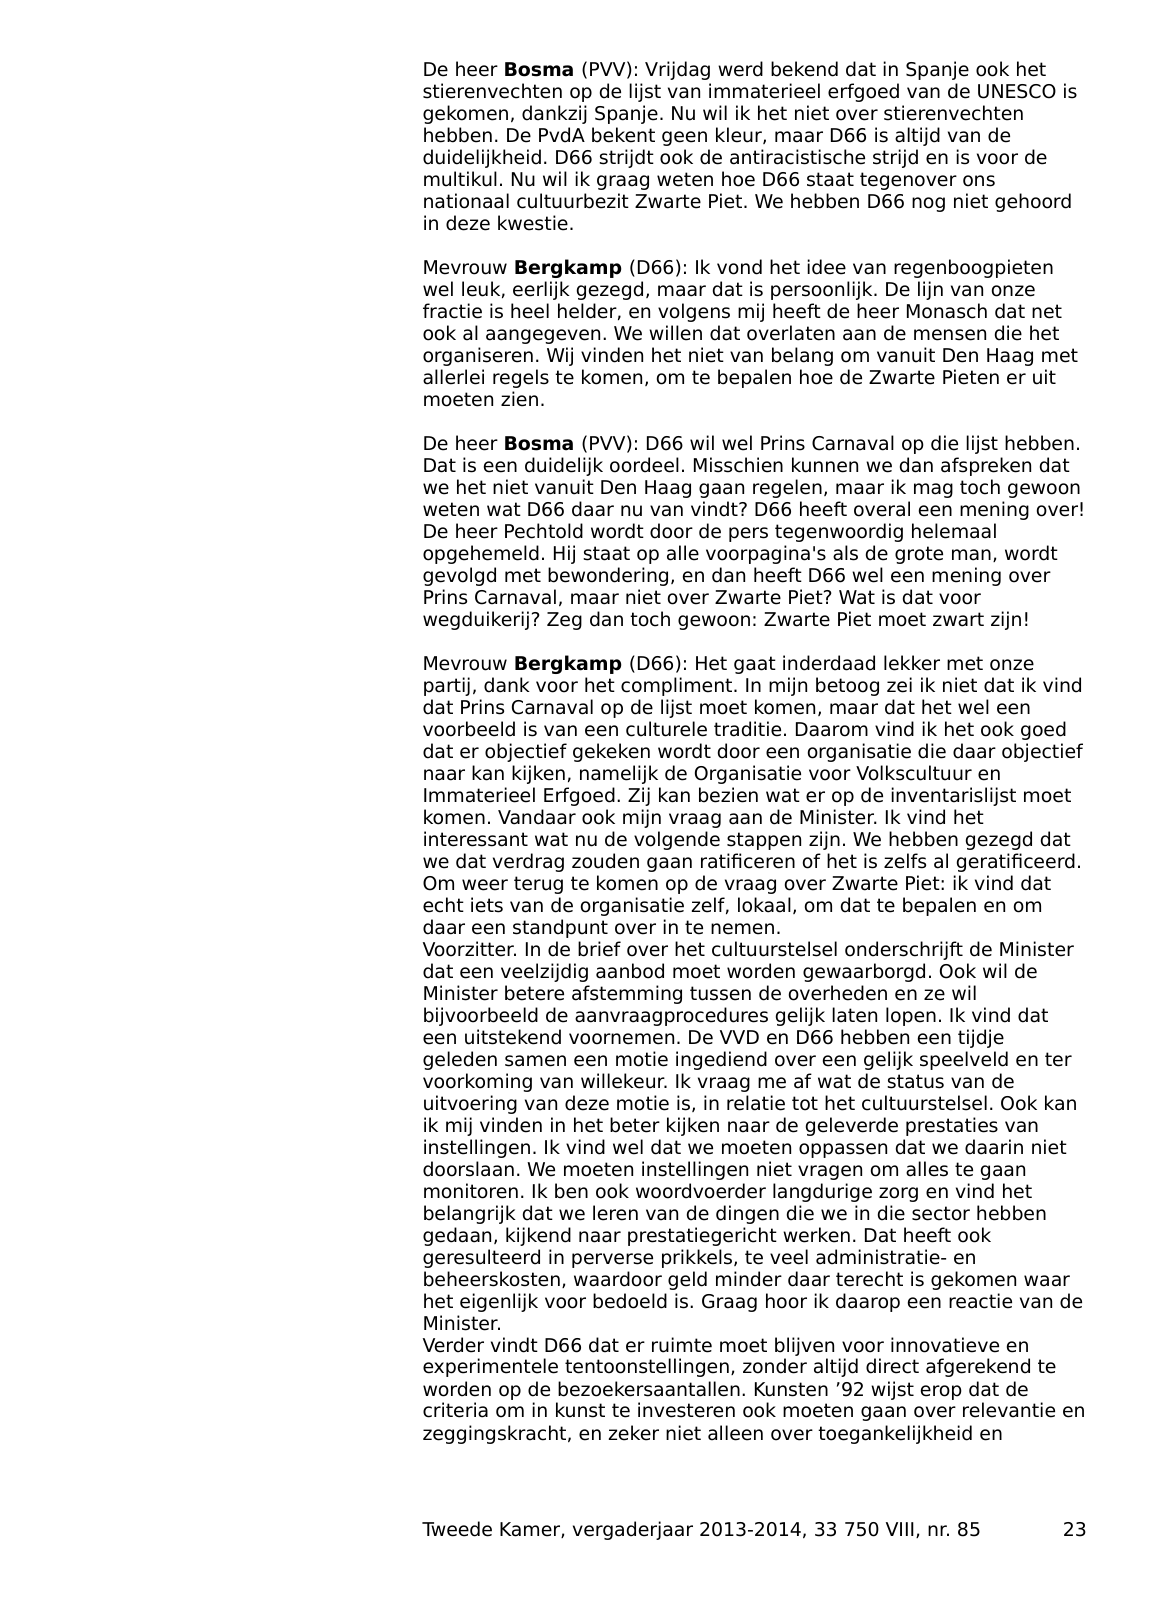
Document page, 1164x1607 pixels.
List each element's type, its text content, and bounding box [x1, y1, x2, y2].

text De heer Bosma (PVV): Vrijdag werd bekend dat in Spanje ook het stierenvechten op de lijst van immaterieel erfgoed van de UNESCO is gekomen, dankzij Spanje. Nu wil ik het niet over stierenvechten hebben. De PvdA bekent geen kleur, maar D66 is altijd van de duidelijkheid. D66 strijdt ook de antiracistische strijd en is voor de multikul. Nu wil ik graag weten hoe D66 staat tegenover ons nationaal cultuurbezit Zwarte Piet. We hebben D66 nog niet gehoord in deze kwestie. [422, 59, 1087, 235]
text De heer Bosma (PVV): D66 wil wel Prins Carnaval op die lijst hebben. Dat is een duidelijk oordeel. Misschien kunnen we dan afspreken dat we het niet vanuit Den Haag gaan regelen, maar ik mag toch gewoon weten wat D66 daar nu van vindt? D66 heeft overal een mening over! De heer Pechtold wordt door de pers tegenwoordig helemaal opgehemeld. Hij staat op alle voorpagina's als de grote man, wordt gevolgd met bewondering, en dan heeft D66 wel een mening over Prins Carnaval, maar niet over Zwarte Piet? Wat is dat voor wegduikerij? Zeg dan toch gewoon: Zwarte Piet moet zwart zijn! [422, 433, 1087, 631]
text Mevrouw Bergkamp (D66): Het gaat inderdaad lekker met onze partij, dank voor het compliment. In mijn betoog zei ik niet dat ik vind dat Prins Carnaval op de lijst moet komen, maar dat het wel een voorbeeld is van een culturele traditie. Daarom vind ik het ook goed dat er objectief gekeken wordt door een organisatie die daar objectief naar kan kijken, namelijk de Organisatie voor Volkscultuur en Immaterieel Erfgoed. Zij kan bezien wat er op de inventarislijst moet komen. Vandaar ook mijn vraag aan de Minister. Ik vind het interessant wat nu de volgende stappen zijn. We hebben gezegd dat we dat verdrag zouden gaan ratificeren of het is zelfs al geratificeerd. Om weer terug te komen op de vraag over Zwarte Piet: ik vind dat echt iets van de organisatie zelf, lokaal, om dat te bepalen en om daar een standpunt over in te nemen. [422, 653, 1087, 939]
text Voorzitter. In de brief over het cultuurstelsel onderschrijft de Minister dat een veelzijdig aanbod moet worden gewaarborgd. Ook wil de Minister betere afstemming tussen de overheden en ze wil bijvoorbeeld de aanvraagprocedures gelijk laten lopen. Ik vind dat een uitstekend voornemen. De VVD en D66 hebben een tijdje geleden samen een motie ingediend over een gelijk speelveld en ter voorkoming van willekeur. Ik vraag me af wat de status van de uitvoering van deze motie is, in relatie tot het cultuurstelsel. Ook kan ik mij vinden in het beter kijken naar de geleverde prestaties van instellingen. Ik vind wel dat we moeten oppassen dat we daarin niet doorslaan. We moeten instellingen niet vragen om alles te gaan monitoren. Ik ben ook woordvoerder langdurige zorg en vind het belangrijk dat we leren van de dingen die we in die sector hebben gedaan, kijkend naar prestatiegericht werken. Dat heeft ook geresulteerd in perverse prikkels, te veel administratie- en beheerskosten, waardoor geld minder daar terecht is gekomen waar het eigenlijk voor bedoeld is. Graag hoor ik daarop een reactie van de Minister. [422, 939, 1087, 1334]
text Verder vindt D66 dat er ruimte moet blijven voor innovatieve en experimentele tentoonstellingen, zonder altijd direct afgerekend te worden op de bezoekersaantallen. Kunsten ’92 wijst erop dat de criteria om in kunst te investeren ook moeten gaan over relevantie en zeggingskracht, en zeker niet alleen over toegankelijkheid en [422, 1334, 1087, 1444]
text Mevrouw Bergkamp (D66): Ik vond het idee van regenboogpieten wel leuk, eerlijk gezegd, maar dat is persoonlijk. De lijn van onze fractie is heel helder, en volgens mij heeft de heer Monasch dat net ook al aangegeven. We willen dat overlaten aan de mensen die het organiseren. Wij vinden het niet van belang om vanuit Den Haag met allerlei regels te komen, om te bepalen hoe de Zwarte Pieten er uit moeten zien. [422, 257, 1087, 411]
